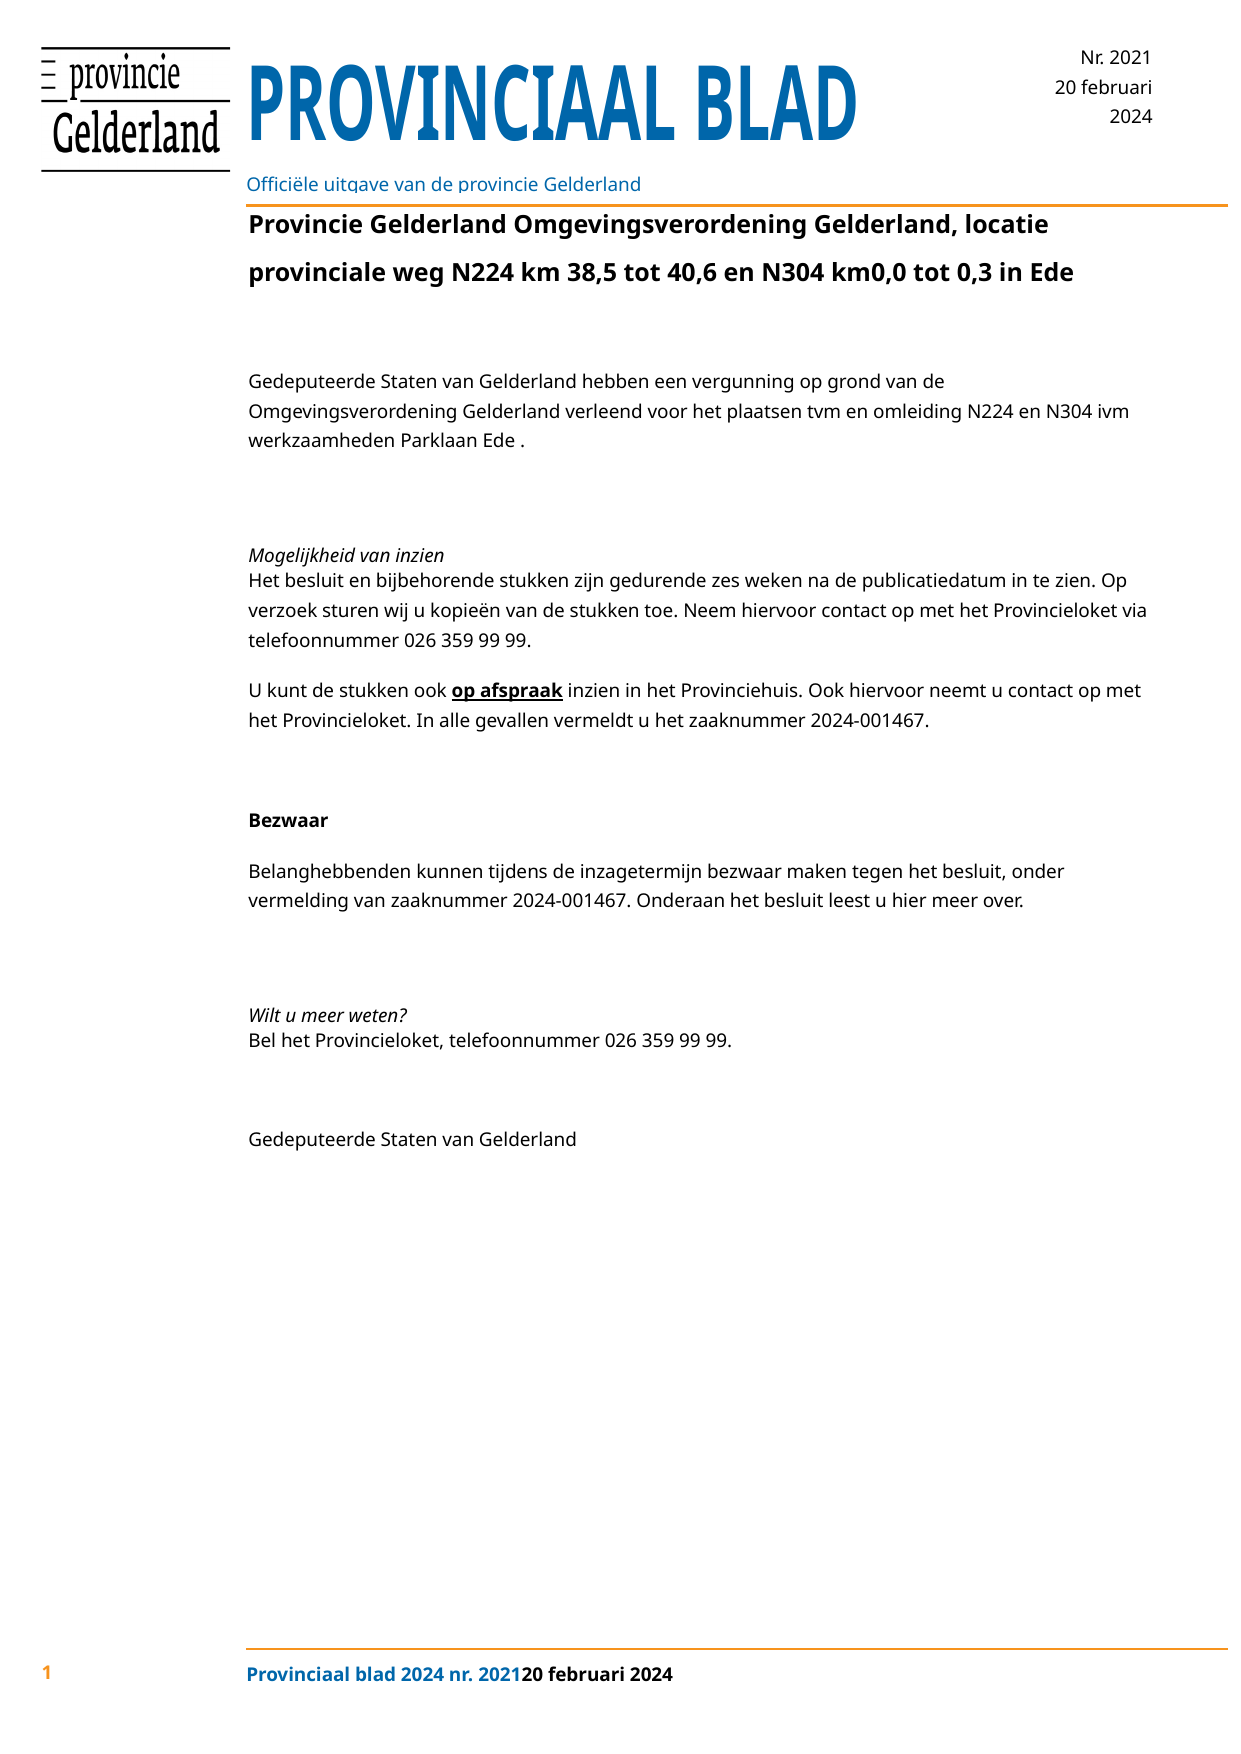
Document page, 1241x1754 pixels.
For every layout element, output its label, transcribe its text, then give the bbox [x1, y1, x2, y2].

text Gedeputeerde Staten van Gelderland [248, 1126, 1152, 1152]
text Provincie Gelderland Omgevingsverordening Gelderland, locatie provinciale weg N224 km 38,5 tot 40,6 en N304 km0,0 tot 0,3 in Ede [248, 207, 1152, 288]
text Belanghebbenden kunnen tijdens de inzagetermijn bezwaar maken tegen het besluit, onder vermelding van zaaknummer 2024-001467. Onderaan het besluit leest u hier meer over. [248, 858, 1152, 913]
text U kunt de stukken ook op afspraak inzien in het Provinciehuis. Ook hiervoor neemt u contact op met het Provincieloket. In alle gevallen vermeldt u het zaaknummer 2024-001467. [248, 677, 1152, 732]
text Mogelijkheid van inzien [248, 542, 1152, 568]
text Bel het Provincieloket, telefoonnummer 026 359 99 99. [248, 1028, 1152, 1053]
text Wilt u meer weten? [248, 1002, 1152, 1028]
text Het besluit en bijbehorende stukken zijn gedurende zes weken na de publicatiedatum in te zien. Op verzoek sturen wij u kopieën van de stukken toe. Neem hiervoor contact op met het Provincieloket via telefoonnummer 026 359 99 99. [248, 568, 1152, 652]
text Bezwaar [248, 808, 1152, 833]
text Gedeputeerde Staten van Gelderland hebben een vergunning op grond van de Omgevingsverordening Gelderland verleend voor het plaatsen tvm en omleiding N224 en N304 ivm werkzaamheden Parklaan Ede . [248, 368, 1152, 453]
picture [41, 47, 231, 172]
